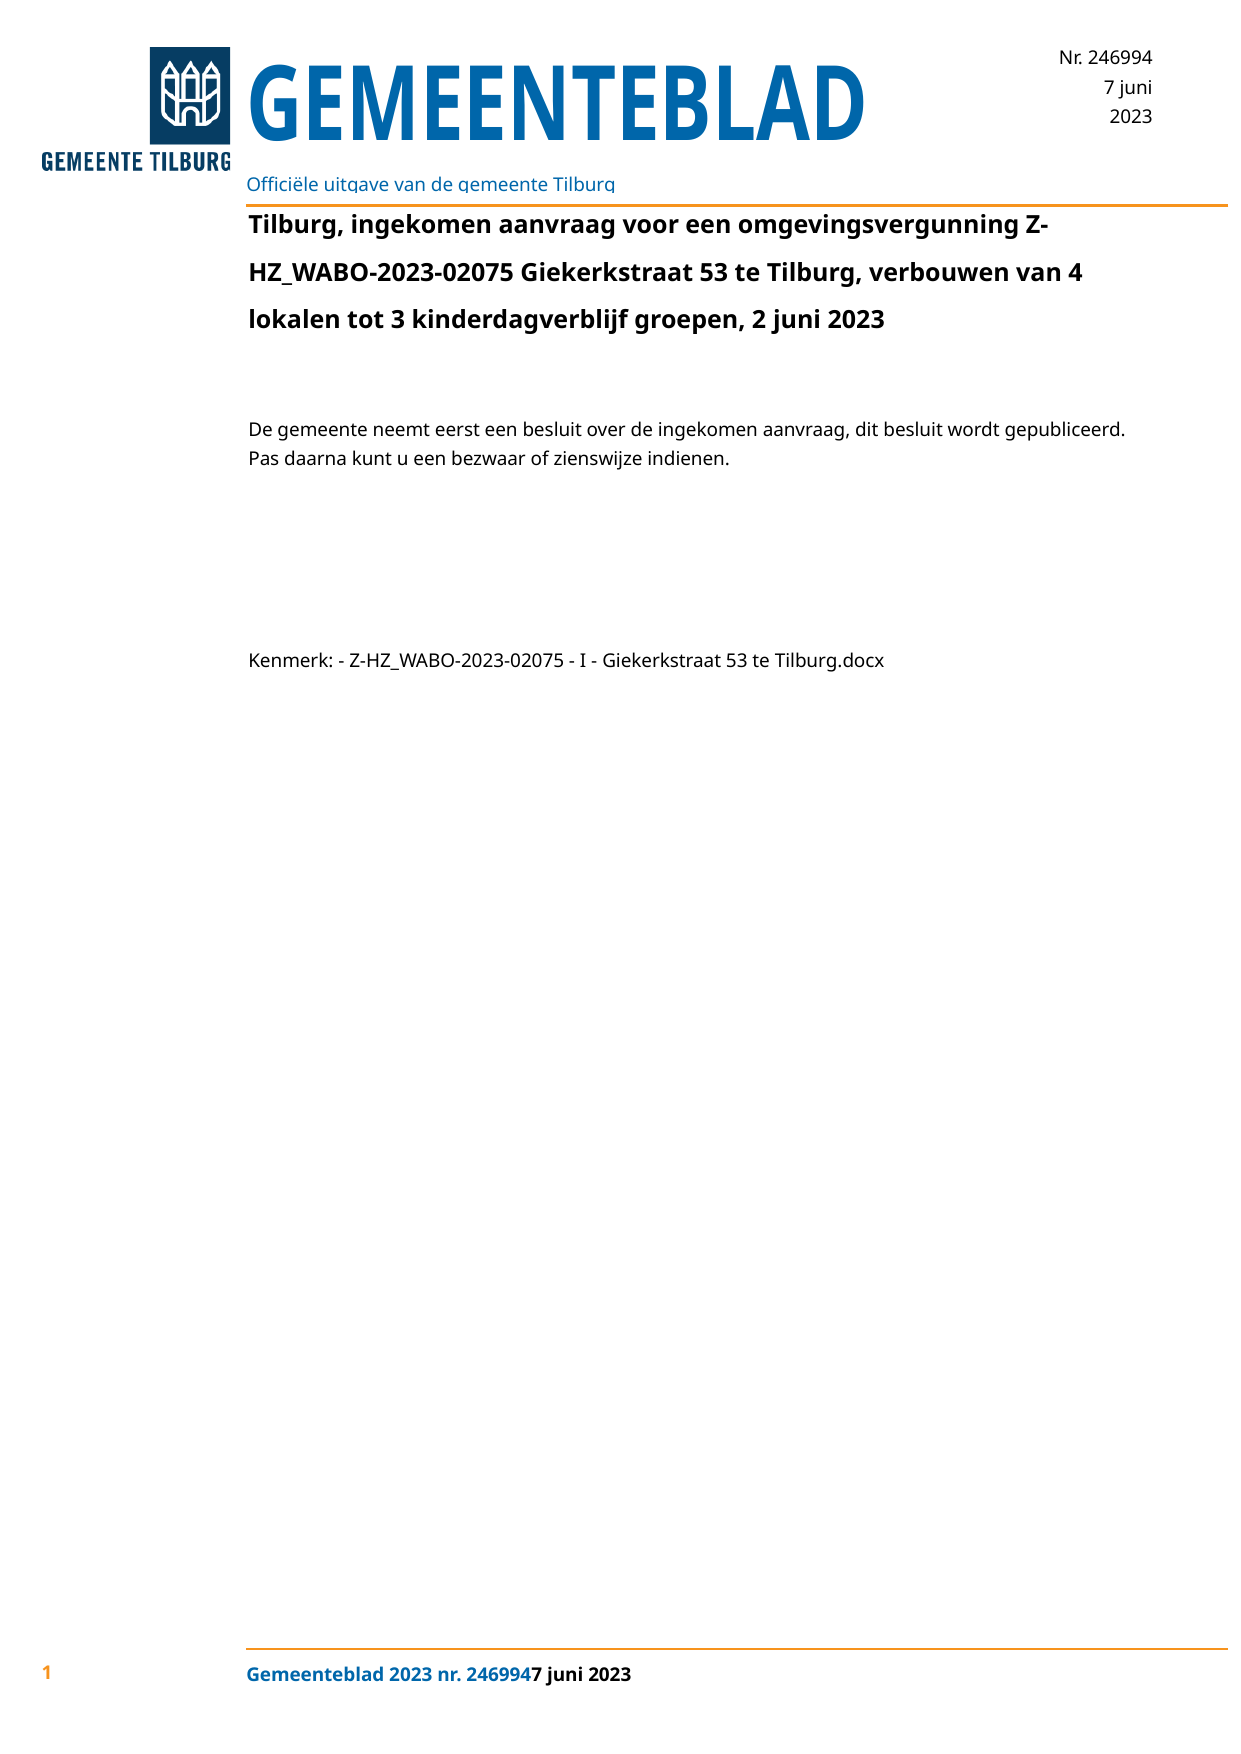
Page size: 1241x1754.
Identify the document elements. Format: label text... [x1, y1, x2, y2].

text De gemeente neemt eerst een besluit over de ingekomen aanvraag, dit besluit wordt gepubliceerd. Pas daarna kunt u een bezwaar of zienswijze indienen. [248, 416, 1152, 471]
text Kenmerk: - Z-HZ_WABO-2023-02075 - I - Giekerkstraat 53 te Tilburg.docx [248, 647, 1152, 673]
text Tilburg, ingekomen aanvraag voor een omgevingsvergunning Z-HZ_WABO-2023-02075 Giekerkstraat 53 te Tilburg, verbouwen van 4 lokalen tot 3 kinderdagverblijf groepen, 2 juni 2023 [248, 207, 1152, 336]
picture [41, 47, 231, 172]
